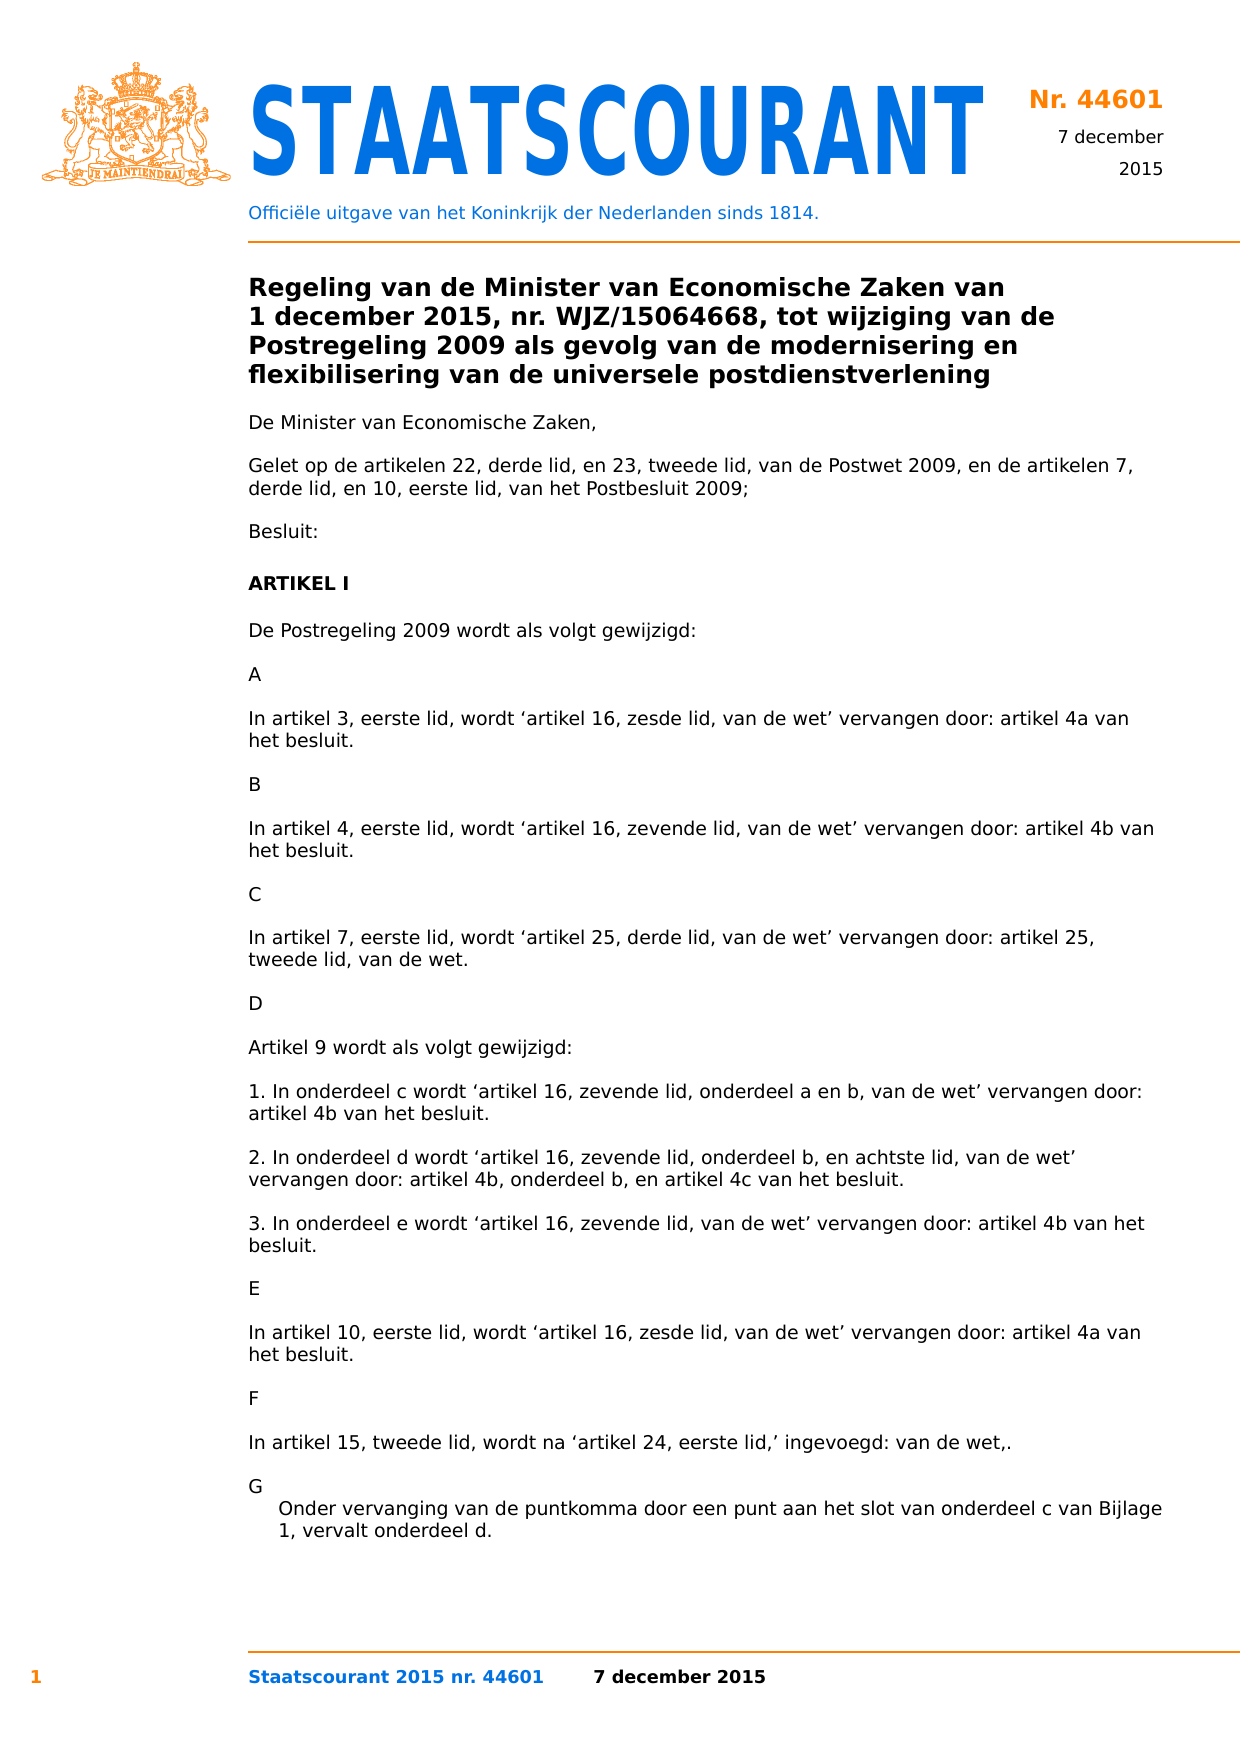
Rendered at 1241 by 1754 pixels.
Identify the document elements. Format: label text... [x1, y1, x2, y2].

table_header [25, 62, 248, 241]
text G [248, 1476, 1163, 1498]
text Artikel 9 wordt als volgt gewijzigd: [248, 1037, 1163, 1059]
text 2. In onderdeel d wordt ‘artikel 16, zevende lid, onderdeel b, en achtste lid, van de wet’ vervangen door: artikel 4b, onderdeel b, en artikel 4c van het besluit. [248, 1147, 1163, 1191]
text 1. In onderdeel c wordt ‘artikel 16, zevende lid, onderdeel a en b, van de wet’ vervangen door: artikel 4b van het besluit. [248, 1081, 1163, 1125]
table_cell 7 december [998, 121, 1240, 153]
text A [248, 664, 1163, 686]
text F [248, 1388, 1163, 1410]
text 3. In onderdeel e wordt ‘artikel 16, zevende lid, van de wet’ vervangen door: artikel 4b van het besluit. [248, 1212, 1163, 1256]
table_header Nr. 44601 [998, 62, 1240, 121]
text In artikel 15, tweede lid, wordt na ‘artikel 24, eerste lid,’ ingevoegd: van de wet,. [248, 1432, 1163, 1454]
text Onder vervanging van de puntkomma door een punt aan het slot van onderdeel c van Bijlage 1, vervalt onderdeel d. [278, 1498, 1163, 1542]
text C [248, 883, 1163, 905]
text In artikel 7, eerste lid, wordt ‘artikel 25, derde lid, van de wet’ vervangen door: artikel 25, tweede lid, van de wet. [248, 927, 1163, 971]
subtitle ARTIKEL I [248, 573, 1163, 595]
table_cell 2015 [998, 153, 1240, 203]
text B [248, 774, 1163, 796]
subtitle Regeling van de Minister van Economische Zaken van 1 december 2015, nr. WJZ/15064668, tot wijziging van de Postregeling 2009 als gevolg van de modernisering en flexibilisering van de universele postdienstverlening [248, 273, 1163, 390]
text In artikel 3, eerste lid, wordt ‘artikel 16, zesde lid, van de wet’ vervangen door: artikel 4a van het besluit. [248, 708, 1163, 752]
table_header STAATSCOURANT [248, 62, 998, 203]
text De Postregeling 2009 wordt als volgt gewijzigd: [248, 620, 1163, 642]
text Gelet op de artikelen 22, derde lid, en 23, tweede lid, van de Postwet 2009, en de artikelen 7, derde lid, en 10, eerste lid, van het Postbesluit 2009; [248, 455, 1163, 499]
table_cell Officiële uitgave van het Koninkrijk der Nederlanden sinds 1814. [248, 203, 1240, 241]
text De Minister van Economische Zaken, [248, 412, 1163, 433]
text In artikel 10, eerste lid, wordt ‘artikel 16, zesde lid, van de wet’ vervangen door: artikel 4a van het besluit. [248, 1322, 1163, 1366]
text E [248, 1278, 1163, 1300]
text D [248, 993, 1163, 1015]
text In artikel 4, eerste lid, wordt ‘artikel 16, zevende lid, van de wet’ vervangen door: artikel 4b van het besluit. [248, 818, 1163, 862]
text Besluit: [248, 521, 1163, 543]
picture [41, 62, 231, 186]
